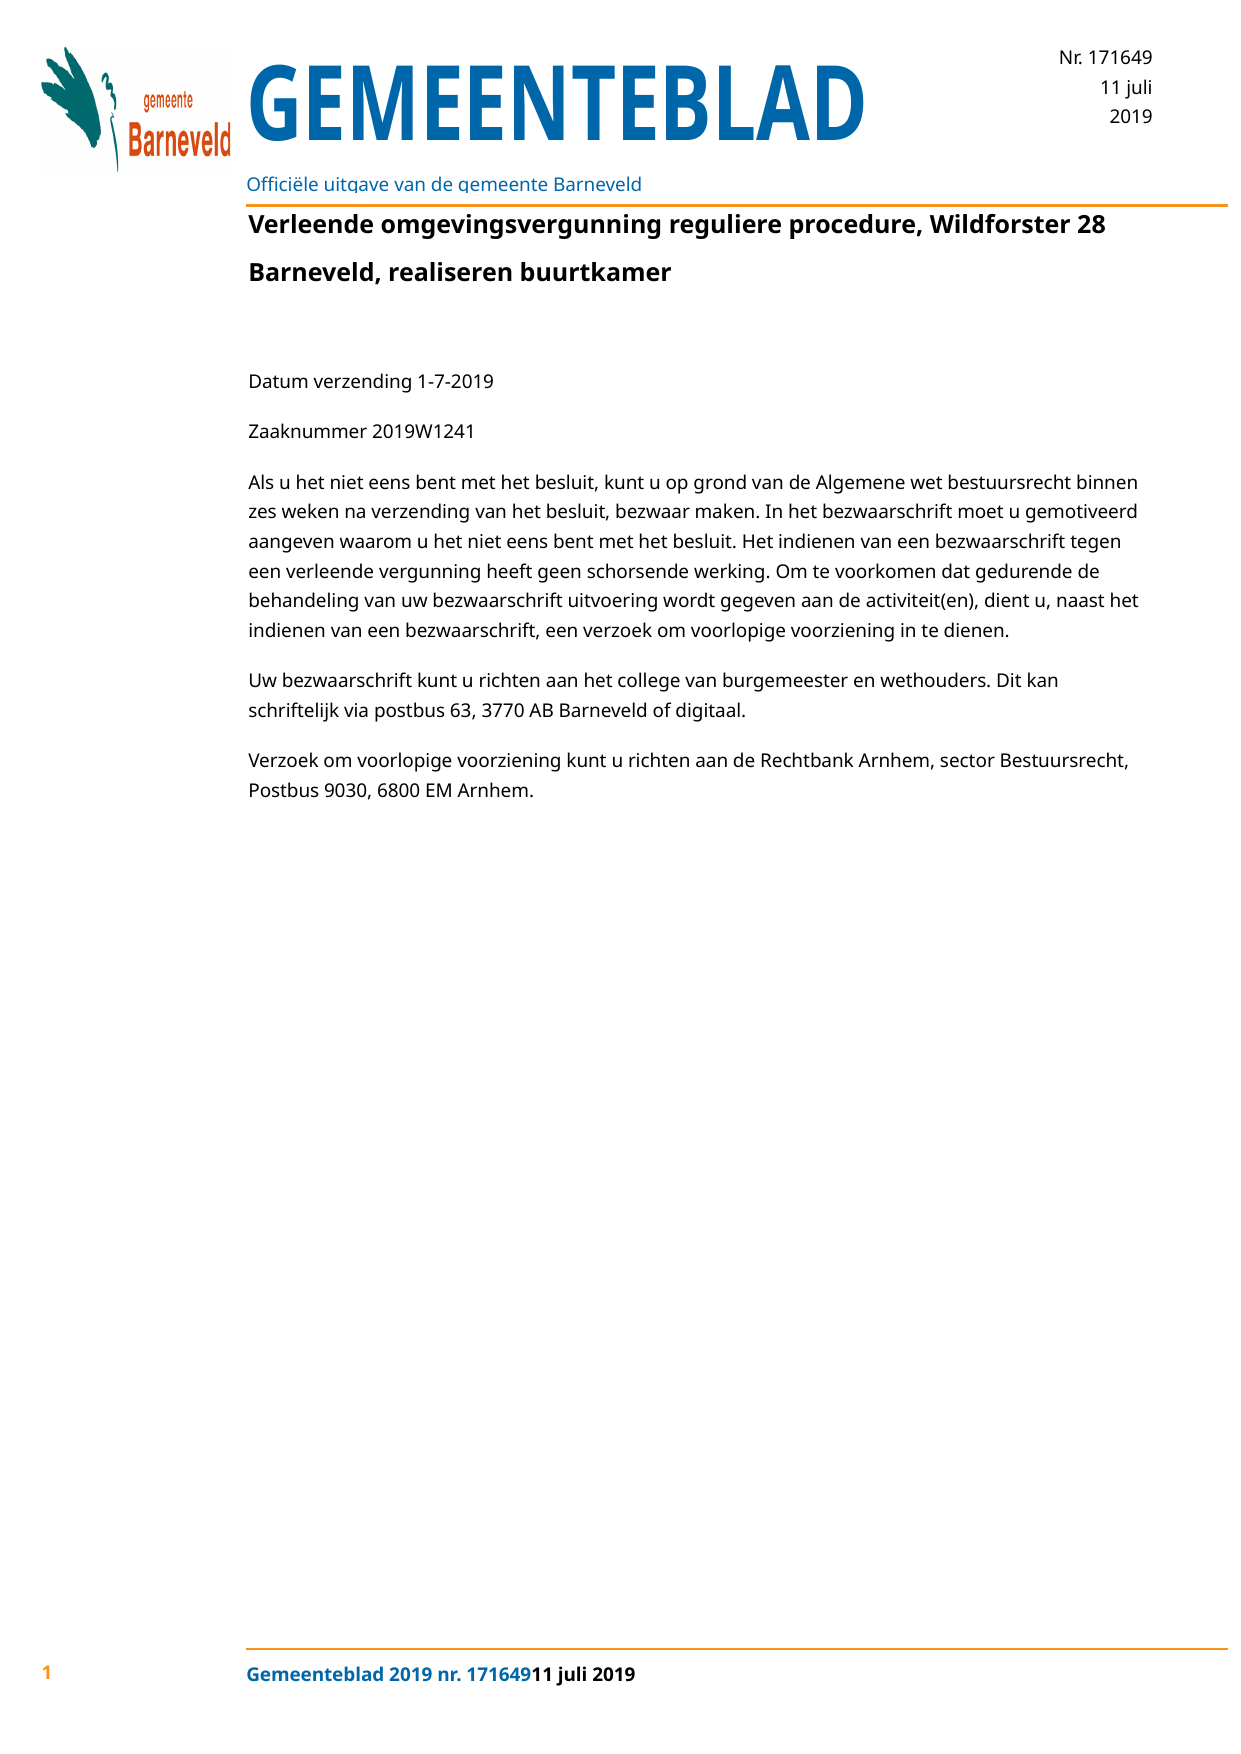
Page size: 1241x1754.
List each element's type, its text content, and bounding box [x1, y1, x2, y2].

text Zaaknummer 2019W1241 [248, 419, 1152, 444]
text Verleende omgevingsvergunning reguliere procedure, Wildforster 28 Barneveld, realiseren buurtkamer [248, 207, 1152, 288]
text Als u het niet eens bent met het besluit, kunt u op grond van de Algemene wet bestuursrecht binnen zes weken na verzending van het besluit, bezwaar maken. In het bezwaarschrift moet u gemotiveerd aangeven waarom u het niet eens bent met het besluit. Het indienen van een bezwaarschrift tegen een verleende vergunning heeft geen schorsende werking. Om te voorkomen dat gedurende de behandeling van uw bezwaarschrift uitvoering wordt gegeven aan de activiteit(en), dient u, naast het indienen van een bezwaarschrift, een verzoek om voorlopige voorziening in te dienen. [248, 469, 1152, 643]
text Verzoek om voorlopige voorziening kunt u richten aan de Rechtbank Arnhem, sector Bestuursrecht, Postbus 9030, 6800 EM Arnhem. [248, 747, 1152, 803]
text Datum verzending 1-7-2019 [248, 368, 1152, 394]
picture [41, 47, 231, 172]
text Uw bezwaarschrift kunt u richten aan het college van burgemeester en wethouders. Dit kan schriftelijk via postbus 63, 3770 AB Barneveld of digitaal. [248, 667, 1152, 723]
